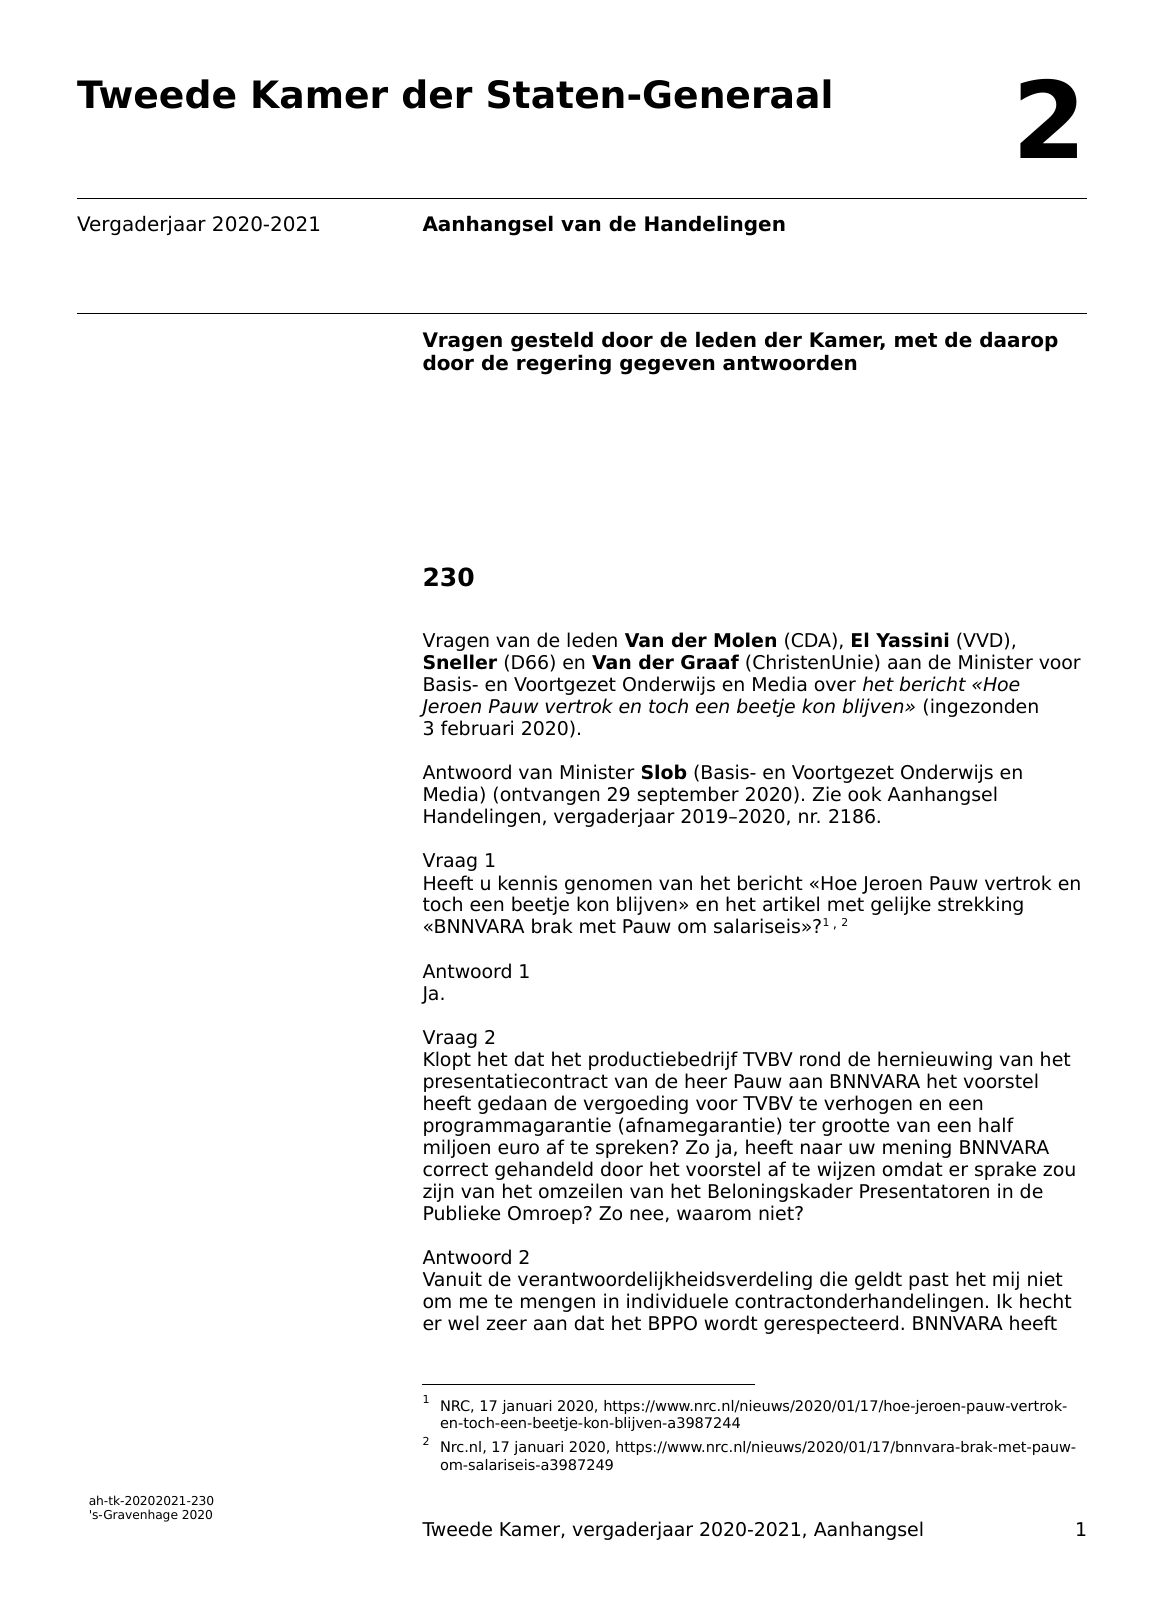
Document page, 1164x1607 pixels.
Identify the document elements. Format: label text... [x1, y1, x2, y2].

text Antwoord 1 [422, 961, 1087, 982]
text Ja. [422, 982, 1087, 1004]
table_cell [77, 314, 422, 375]
text Vragen van de leden Van der Molen (CDA), El Yassini (VVD), Sneller (D66) en Van der Graaf (ChristenUnie) aan de Minister voor Basis- en Voortgezet Onderwijs en Media over het bericht «Hoe Jeroen Pauw vertrok en toch een beetje kon blijven» (ingezonden 3 februari 2020). [422, 630, 1087, 740]
table_header Tweede Kamer der Staten-Generaal [77, 59, 886, 198]
text Nrc.nl, 17 januari 2020, https://www.nrc.nl/nieuws/2020/01/17/bnnvara-brak-met-pauw-om-salariseis-a3987249 [422, 1435, 1087, 1474]
text NRC, 17 januari 2020, https://www.nrc.nl/nieuws/2020/01/17/hoe-jeroen-pauw-vertrok-en-toch-een-beetje-kon-blijven-a3987244 [422, 1393, 1087, 1432]
text Antwoord van Minister Slob (Basis- en Voortgezet Onderwijs en Media) (ontvangen 29 september 2020). Zie ook Aanhangsel Handelingen, vergaderjaar 2019–2020, nr. 2186. [422, 762, 1087, 828]
text Heeft u kennis genomen van het bericht «Hoe Jeroen Pauw vertrok en toch een beetje kon blijven» en het artikel met gelijke strekking «BNNVARA brak met Pauw om salariseis»?, [422, 872, 1087, 938]
table_cell Vergaderjaar 2020-2021 [77, 199, 422, 313]
text Antwoord 2 [422, 1247, 1087, 1269]
text ah-tk-20202021-230 [88, 1494, 323, 1508]
text Vanuit de verantwoordelijkheidsverdeling die geldt past het mij niet om me te mengen in individuele contractonderhandelingen. Ik hecht er wel zeer aan dat het BPPO wordt gerespecteerd. BNNVARA heeft [422, 1269, 1087, 1334]
text 230 [422, 563, 1087, 592]
table_cell Aanhangsel van de Handelingen [422, 199, 1087, 313]
text 's-Gravenhage 2020 [88, 1508, 323, 1522]
table_cell Vragen gesteld door de leden der Kamer, met de daarop door de regering gegeven antwoorden [422, 314, 1087, 375]
text Klopt het dat het productiebedrijf TVBV rond de hernieuwing van het presentatiecontract van de heer Pauw aan BNNVARA het voorstel heeft gedaan de vergoeding voor TVBV te verhogen en een programmagarantie (afnamegarantie) ter grootte van een half miljoen euro af te spreken? Zo ja, heeft naar uw mening BNNVARA correct gehandeld door het voorstel af te wijzen omdat er sprake zou zijn van het omzeilen van het Beloningskader Presentatoren in de Publieke Omroep? Zo nee, waarom niet? [422, 1049, 1087, 1224]
table_header 2 [886, 59, 1087, 198]
text Vraag 1 [422, 850, 1087, 872]
text Vraag 2 [422, 1027, 1087, 1049]
